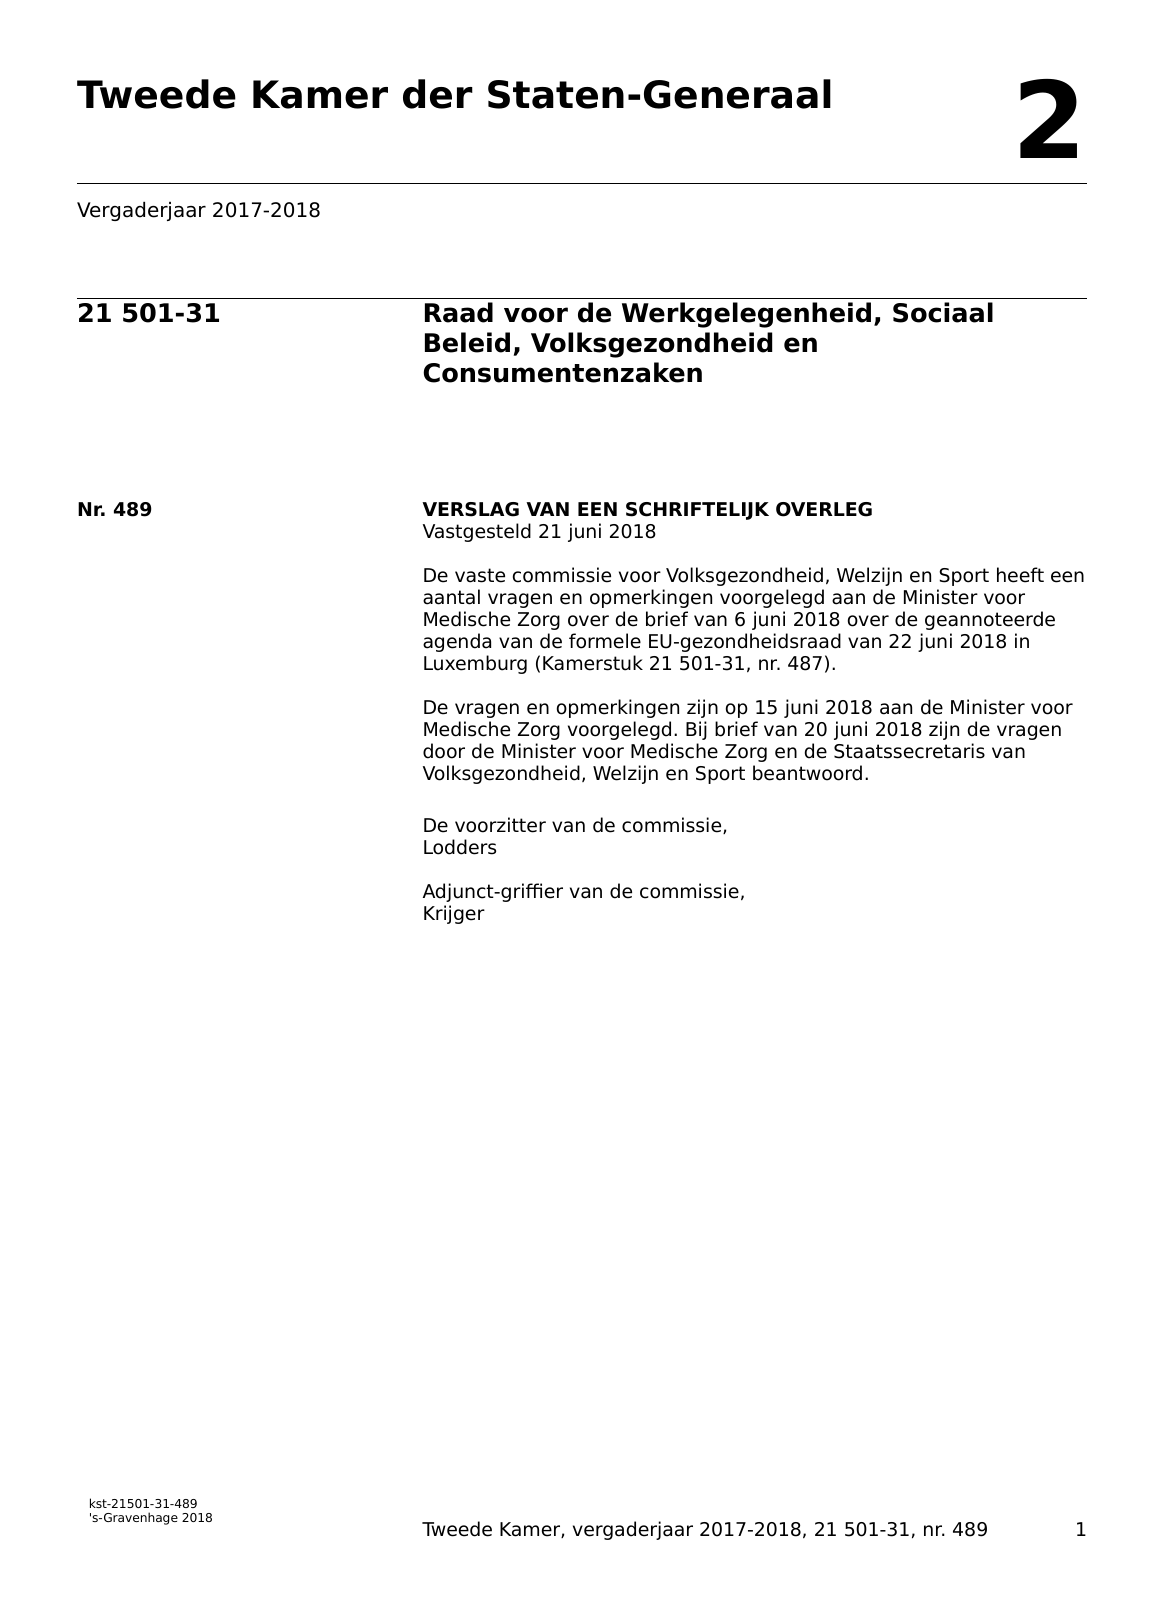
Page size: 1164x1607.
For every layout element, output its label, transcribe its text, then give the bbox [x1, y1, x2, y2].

text Adjunct-griffier van de commissie, Krijger [422, 881, 1087, 925]
subtitle Nr. 489 VERSLAG VAN EEN SCHRIFTELIJK OVERLEG [77, 499, 1087, 521]
table_header Tweede Kamer der Staten-Generaal [77, 59, 886, 183]
table_header 2 [886, 59, 1087, 183]
subtitle 21 501-31 Raad voor de Werkgelegenheid, Sociaal Beleid, Volksgezondheid en Consumentenzaken [77, 299, 1087, 388]
text De vragen en opmerkingen zijn op 15 juni 2018 aan de Minister voor Medische Zorg voorgelegd. Bij brief van 20 juni 2018 zijn de vragen door de Minister voor Medische Zorg en de Staatssecretaris van Volksgezondheid, Welzijn en Sport beantwoord. [422, 697, 1087, 785]
table_cell Vergaderjaar 2017-2018 [77, 184, 1087, 298]
text De vaste commissie voor Volksgezondheid, Welzijn en Sport heeft een aantal vragen en opmerkingen voorgelegd aan de Minister voor Medische Zorg over de brief van 6 juni 2018 over de geannoteerde agenda van de formele EU-gezondheidsraad van 22 juni 2018 in Luxemburg (Kamerstuk 21 501-31, nr. 487). [422, 565, 1087, 675]
text Vastgesteld 21 juni 2018 [422, 521, 1087, 543]
text kst-21501-31-489 [88, 1497, 323, 1511]
text 's-Gravenhage 2018 [88, 1511, 323, 1525]
text De voorzitter van de commissie, Lodders [422, 815, 1087, 859]
